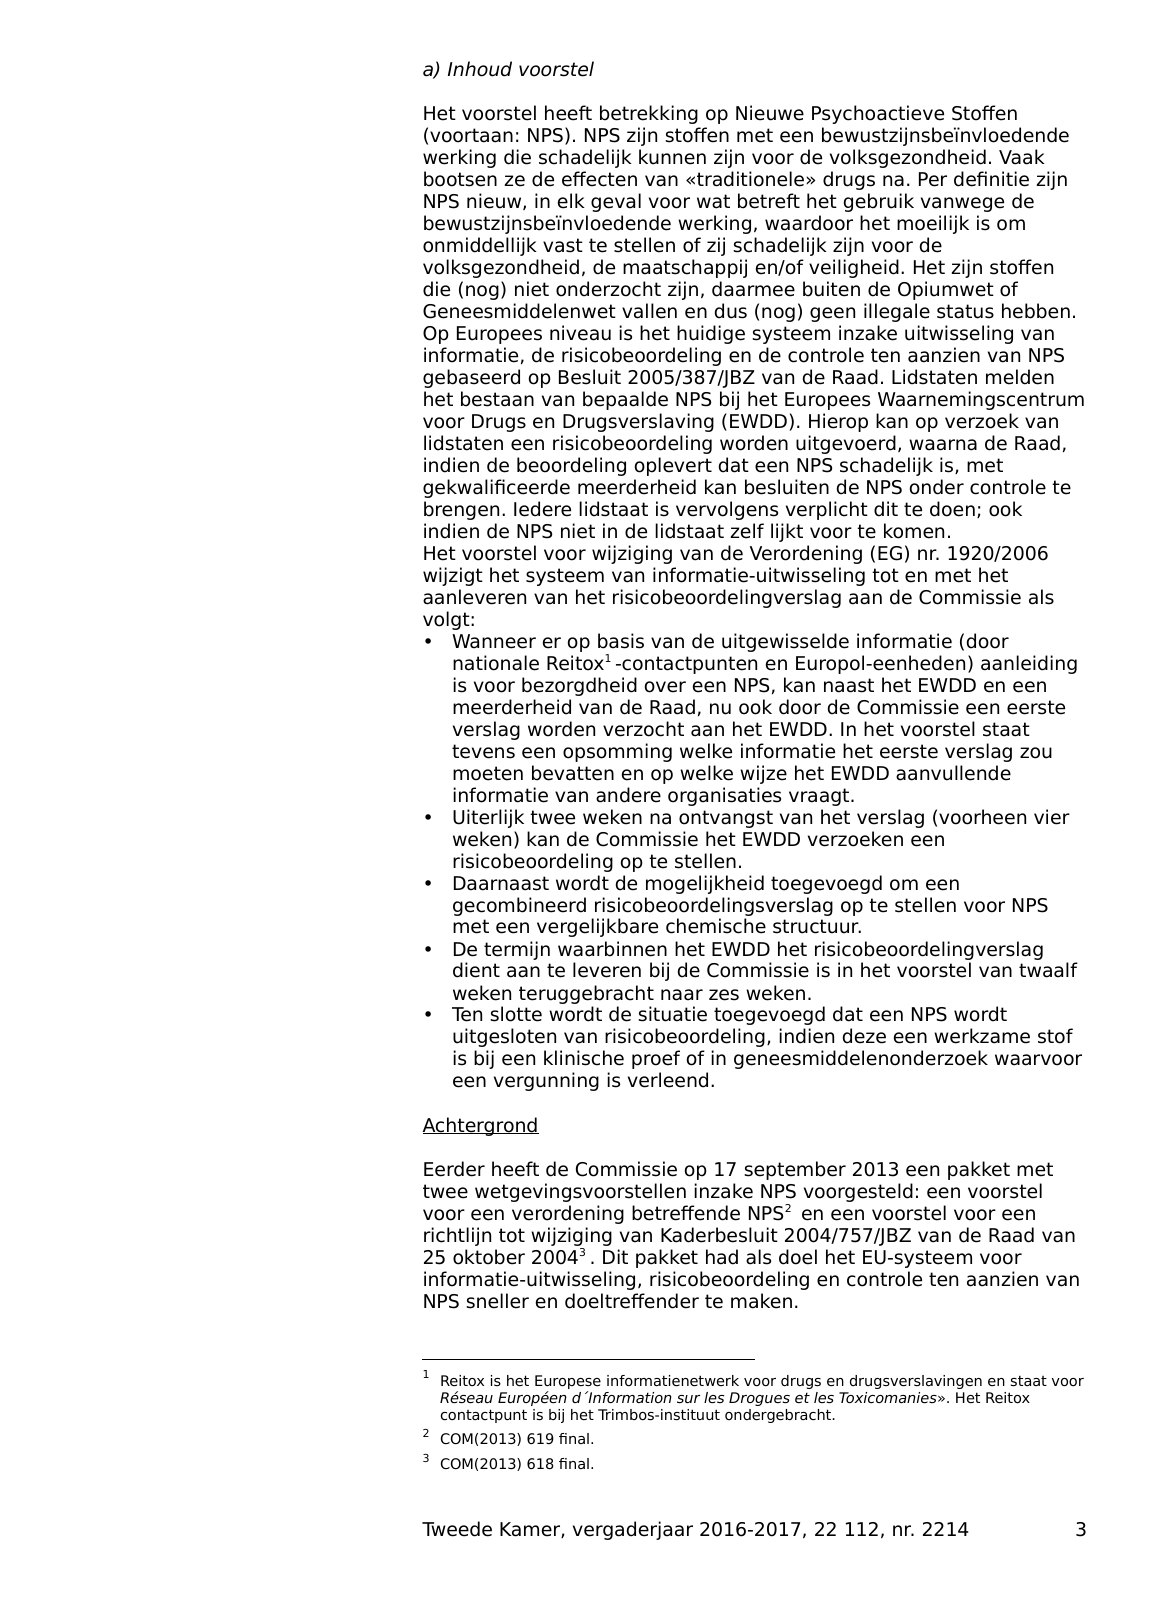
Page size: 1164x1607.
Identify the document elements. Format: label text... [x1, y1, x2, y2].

subtitle Achtergrond [422, 1114, 1087, 1136]
text Op Europees niveau is het huidige systeem inzake uitwisseling van informatie, de risicobeoordeling en de controle ten aanzien van NPS gebaseerd op Besluit 2005/387/JBZ van de Raad. Lidstaten melden het bestaan van bepaalde NPS bij het Europees Waarnemingscentrum voor Drugs en Drugsverslaving (EWDD). Hierop kan op verzoek van lidstaten een risicobeoordeling worden uitgevoerd, waarna de Raad, indien de beoordeling oplevert dat een NPS schadelijk is, met gekwalificeerde meerderheid kan besluiten de NPS onder controle te brengen. Iedere lidstaat is vervolgens verplicht dit te doen; ook indien de NPS niet in de lidstaat zelf lijkt voor te komen. [422, 323, 1087, 543]
text Eerder heeft de Commissie op 17 september 2013 een pakket met twee wetgevingsvoorstellen inzake NPS voorgesteld: een voorstel voor een verordening betreffende NPS en een voorstel voor een richtlijn tot wijziging van Kaderbesluit 2004/757/JBZ van de Raad van 25 oktober 2004. Dit pakket had als doel het EU-systeem voor informatie-uitwisseling, risicobeoordeling en controle ten aanzien van NPS sneller en doeltreffender te maken. [422, 1159, 1087, 1312]
text • Wanneer er op basis van de uitgewisselde informatie (door nationale Reitox-contactpunten en Europol-eenheden) aanleiding is voor bezorgdheid over een NPS, kan naast het EWDD en een meerderheid van de Raad, nu ook door de Commissie een eerste verslag worden verzocht aan het EWDD. In het voorstel staat tevens een opsomming welke informatie het eerste verslag zou moeten bevatten en op welke wijze het EWDD aanvullende informatie van andere organisaties vraagt. [422, 631, 1087, 807]
text COM(2013) 619 final. [422, 1427, 1087, 1449]
text • Ten slotte wordt de situatie toegevoegd dat een NPS wordt uitgesloten van risicobeoordeling, indien deze een werkzame stof is bij een klinische proef of in geneesmiddelenonderzoek waarvoor een vergunning is verleend. [422, 1004, 1087, 1092]
text Het voorstel voor wijziging van de Verordening (EG) nr. 1920/2006 wijzigt het systeem van informatie-uitwisseling tot en met het aanleveren van het risicobeoordelingverslag aan de Commissie als volgt: [422, 543, 1087, 631]
text Het voorstel heeft betrekking op Nieuwe Psychoactieve Stoffen (voortaan: NPS). NPS zijn stoffen met een bewustzijnsbeïnvloedende werking die schadelijk kunnen zijn voor de volksgezondheid. Vaak bootsen ze de effecten van «traditionele» drugs na. Per definitie zijn NPS nieuw, in elk geval voor wat betreft het gebruik vanwege de bewustzijnsbeïnvloedende werking, waardoor het moeilijk is om onmiddellijk vast te stellen of zij schadelijk zijn voor de volksgezondheid, de maatschappij en/of veiligheid. Het zijn stoffen die (nog) niet onderzocht zijn, daarmee buiten de Opiumwet of Geneesmiddelenwet vallen en dus (nog) geen illegale status hebben. [422, 103, 1087, 323]
subtitle a) Inhoud voorstel [422, 59, 1087, 81]
text Reitox is het Europese informatienetwerk voor drugs en drugsverslavingen en staat voor Réseau Européen d´Information sur les Drogues et les Toxicomanies». Het Reitox contactpunt is bij het Trimbos-instituut ondergebracht. [422, 1368, 1087, 1424]
text • Uiterlijk twee weken na ontvangst van het verslag (voorheen vier weken) kan de Commissie het EWDD verzoeken een risicobeoordeling op te stellen. [422, 807, 1087, 872]
text COM(2013) 618 final. [422, 1452, 1087, 1474]
text • Daarnaast wordt de mogelijkheid toegevoegd om een gecombineerd risicobeoordelingsverslag op te stellen voor NPS met een vergelijkbare chemische structuur. [422, 872, 1087, 938]
text • De termijn waarbinnen het EWDD het risicobeoordelingverslag dient aan te leveren bij de Commissie is in het voorstel van twaalf weken teruggebracht naar zes weken. [422, 938, 1087, 1004]
